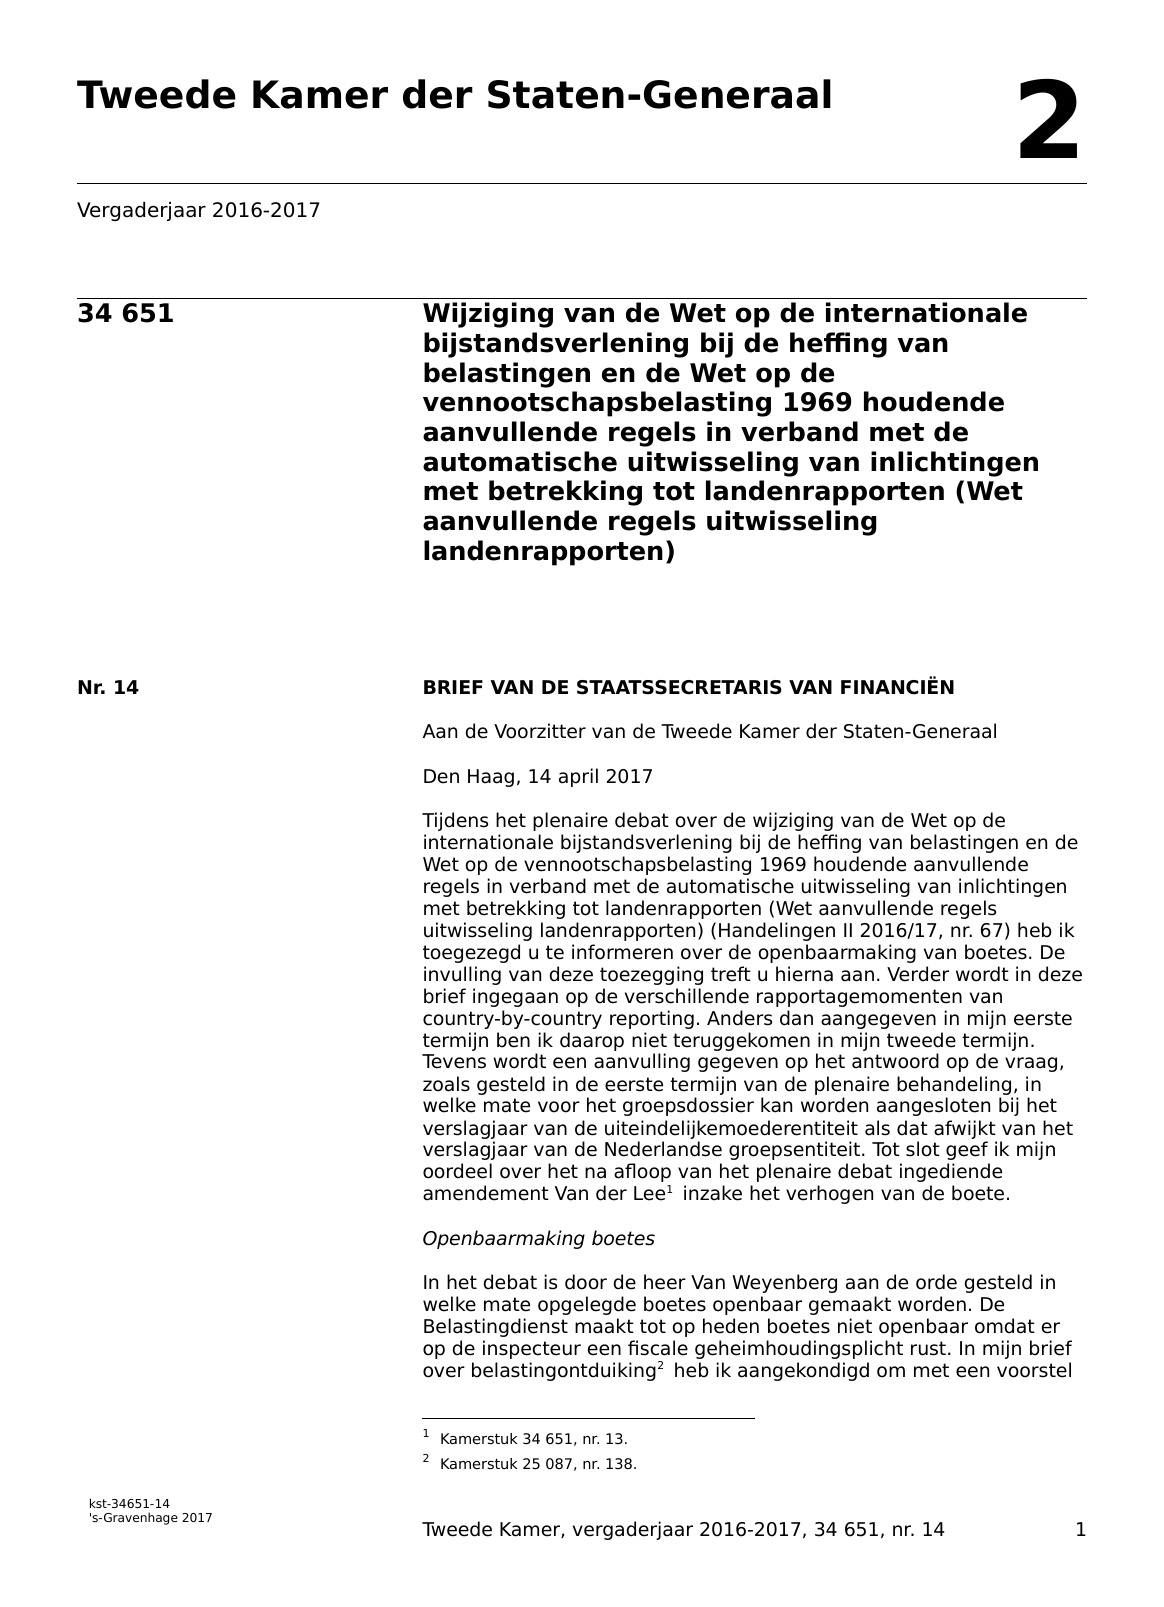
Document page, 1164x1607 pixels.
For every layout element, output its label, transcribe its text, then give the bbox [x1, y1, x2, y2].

text Den Haag, 14 april 2017 [422, 766, 1087, 787]
table_header 2 [886, 59, 1087, 183]
subtitle Openbaarmaking boetes [422, 1227, 1087, 1249]
subtitle Nr. 14 BRIEF VAN DE STAATSSECRETARIS VAN FINANCIËN [77, 677, 1087, 699]
text kst-34651-14 [88, 1497, 323, 1511]
text Tijdens het plenaire debat over de wijziging van de Wet op de internationale bijstandsverlening bij de heffing van belastingen en de Wet op de vennootschapsbelasting 1969 houdende aanvullende regels in verband met de automatische uitwisseling van inlichtingen met betrekking tot landenrapporten (Wet aanvullende regels uitwisseling landenrapporten) (Handelingen II 2016/17, nr. 67) heb ik toegezegd u te informeren over de openbaarmaking van boetes. De invulling van deze toezegging treft u hierna aan. Verder wordt in deze brief ingegaan op de verschillende rapportagemomenten van country-by-country reporting. Anders dan aangegeven in mijn eerste termijn ben ik daarop niet teruggekomen in mijn tweede termijn. Tevens wordt een aanvulling gegeven op het antwoord op de vraag, zoals gesteld in de eerste termijn van de plenaire behandeling, in welke mate voor het groepsdossier kan worden aangesloten bij het verslagjaar van de uiteindelijkemoederentiteit als dat afwijkt van het verslagjaar van de Nederlandse groepsentiteit. Tot slot geef ik mijn oordeel over het na afloop van het plenaire debat ingediende amendement Van der Lee inzake het verhogen van de boete. [422, 810, 1087, 1205]
text Aan de Voorzitter van de Tweede Kamer der Staten-Generaal [422, 721, 1087, 743]
text Kamerstuk 34 651, nr. 13. [422, 1427, 1087, 1449]
subtitle 34 651 Wijziging van de Wet op de internationale bijstandsverlening bij de heffing van belastingen en de Wet op de vennootschapsbelasting 1969 houdende aanvullende regels in verband met de automatische uitwisseling van inlichtingen met betrekking tot landenrapporten (Wet aanvullende regels uitwisseling landenrapporten) [77, 299, 1087, 566]
table_cell Vergaderjaar 2016-2017 [77, 184, 1087, 298]
text In het debat is door de heer Van Weyenberg aan de orde gesteld in welke mate opgelegde boetes openbaar gemaakt worden. De Belastingdienst maakt tot op heden boetes niet openbaar omdat er op de inspecteur een fiscale geheimhoudingsplicht rust. In mijn brief over belastingontduiking heb ik aangekondigd om met een voorstel [422, 1272, 1087, 1382]
text Kamerstuk 25 087, nr. 138. [422, 1452, 1087, 1474]
table_header Tweede Kamer der Staten-Generaal [77, 59, 886, 183]
text 's-Gravenhage 2017 [88, 1511, 323, 1525]
